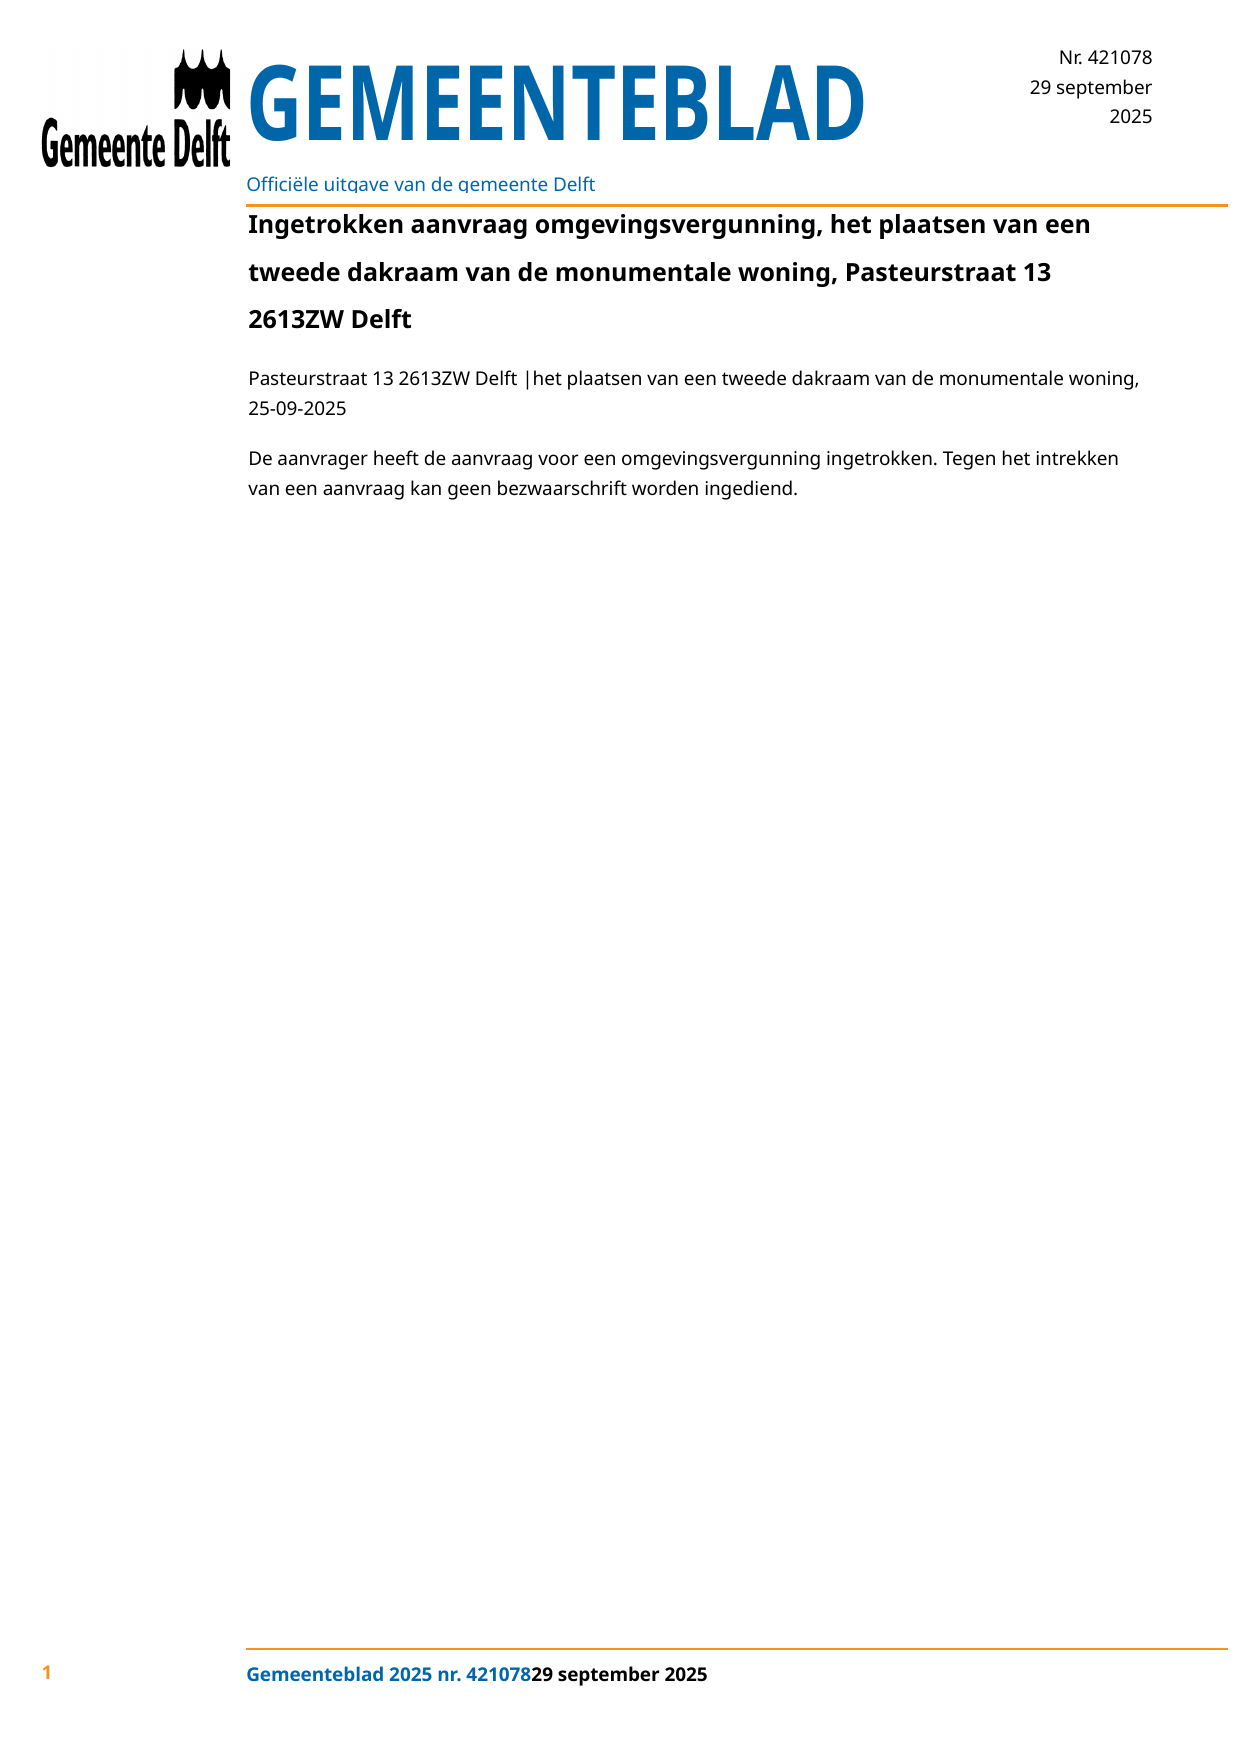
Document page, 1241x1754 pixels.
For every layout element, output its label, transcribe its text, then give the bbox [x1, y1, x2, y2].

text Pasteurstraat 13 2613ZW Delft |het plaatsen van een tweede dakraam van de monumentale woning, 25-09-2025 [248, 366, 1152, 421]
text Ingetrokken aanvraag omgevingsvergunning, het plaatsen van een tweede dakraam van de monumentale woning, Pasteurstraat 13 2613ZW Delft [248, 207, 1152, 336]
text De aanvrager heeft de aanvraag voor een omgevingsvergunning ingetrokken. Tegen het intrekken van een aanvraag kan geen bezwaarschrift worden ingediend. [248, 446, 1152, 501]
picture [41, 47, 231, 172]
